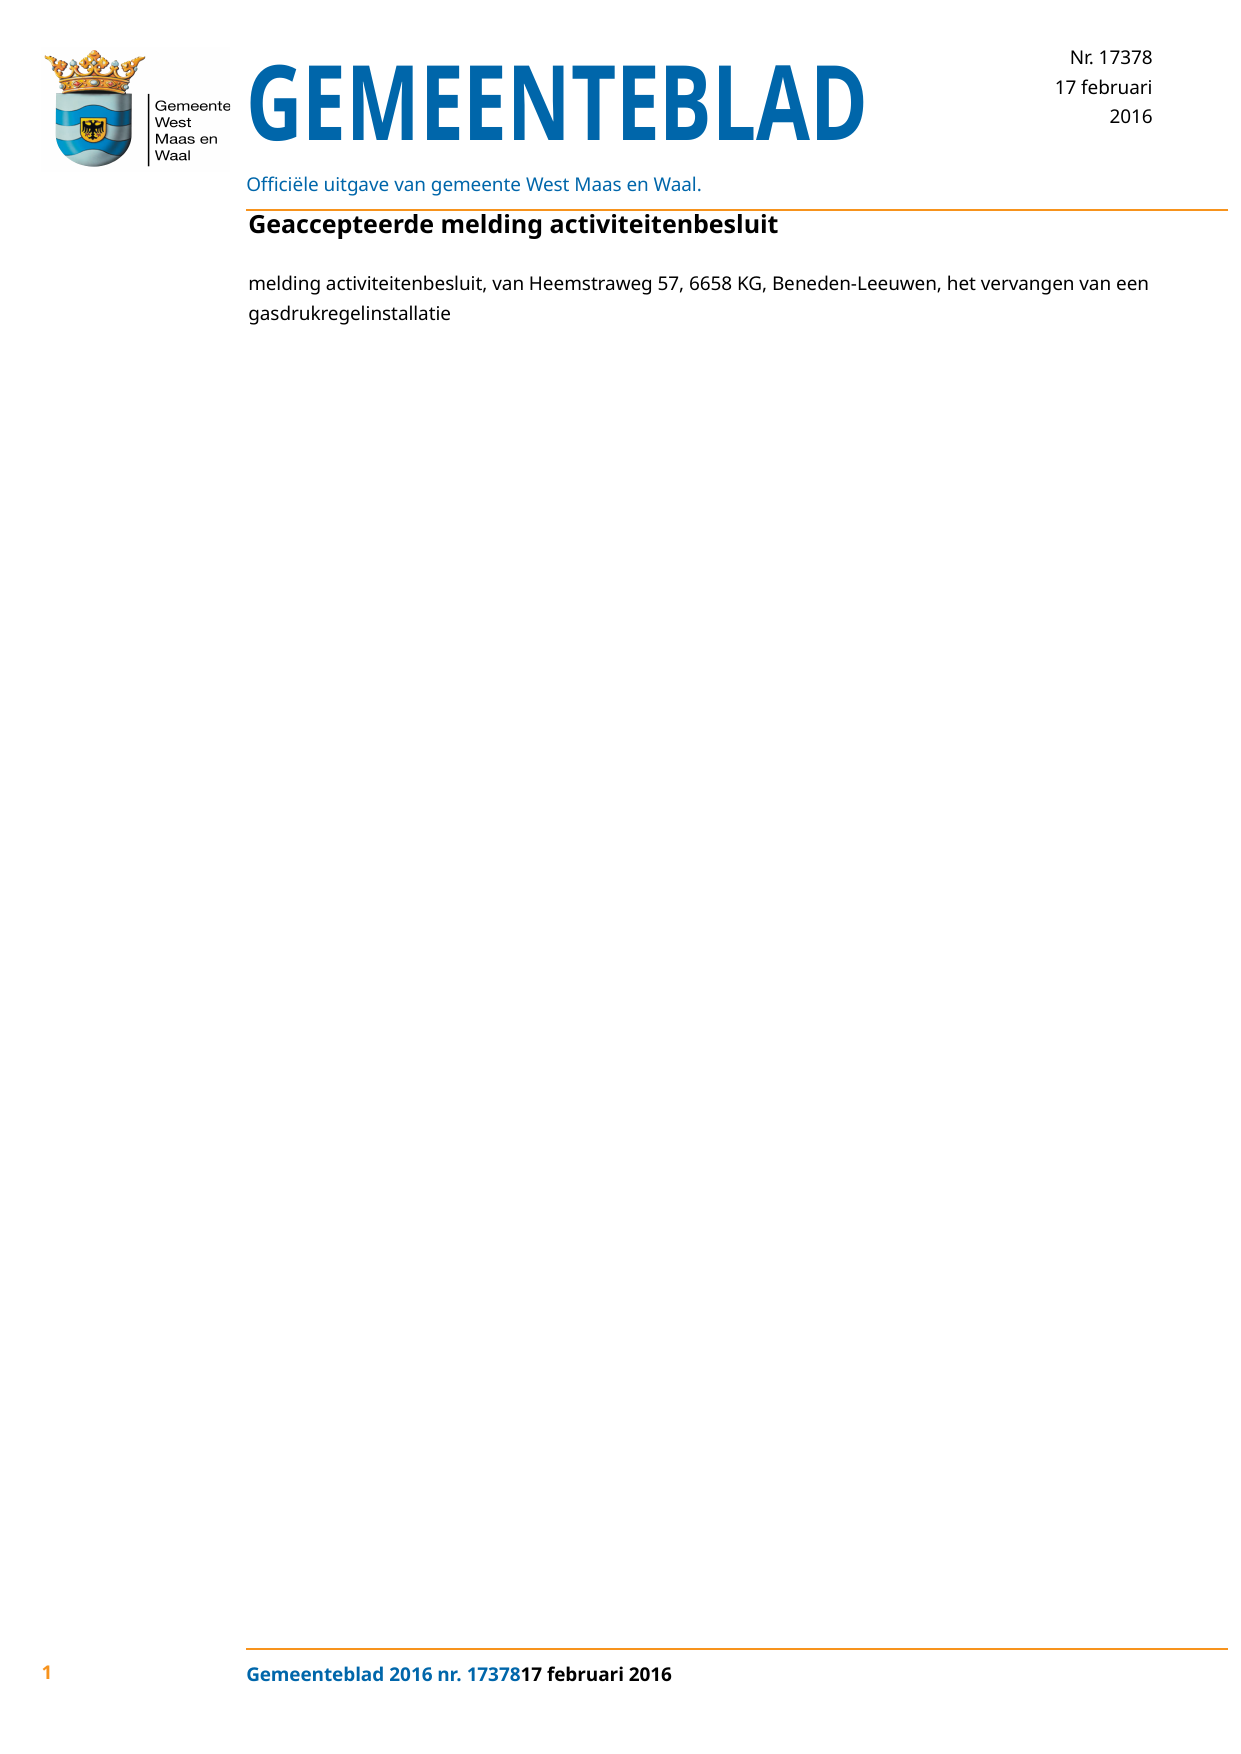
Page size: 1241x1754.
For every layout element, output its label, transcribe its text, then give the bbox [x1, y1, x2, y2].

text Geaccepteerde melding activiteitenbesluit [248, 211, 1152, 241]
text melding activiteitenbesluit, van Heemstraweg 57, 6658 KG, Beneden-Leeuwen, het vervangen van een gasdrukregelinstallatie [248, 270, 1152, 326]
picture [41, 47, 231, 172]
